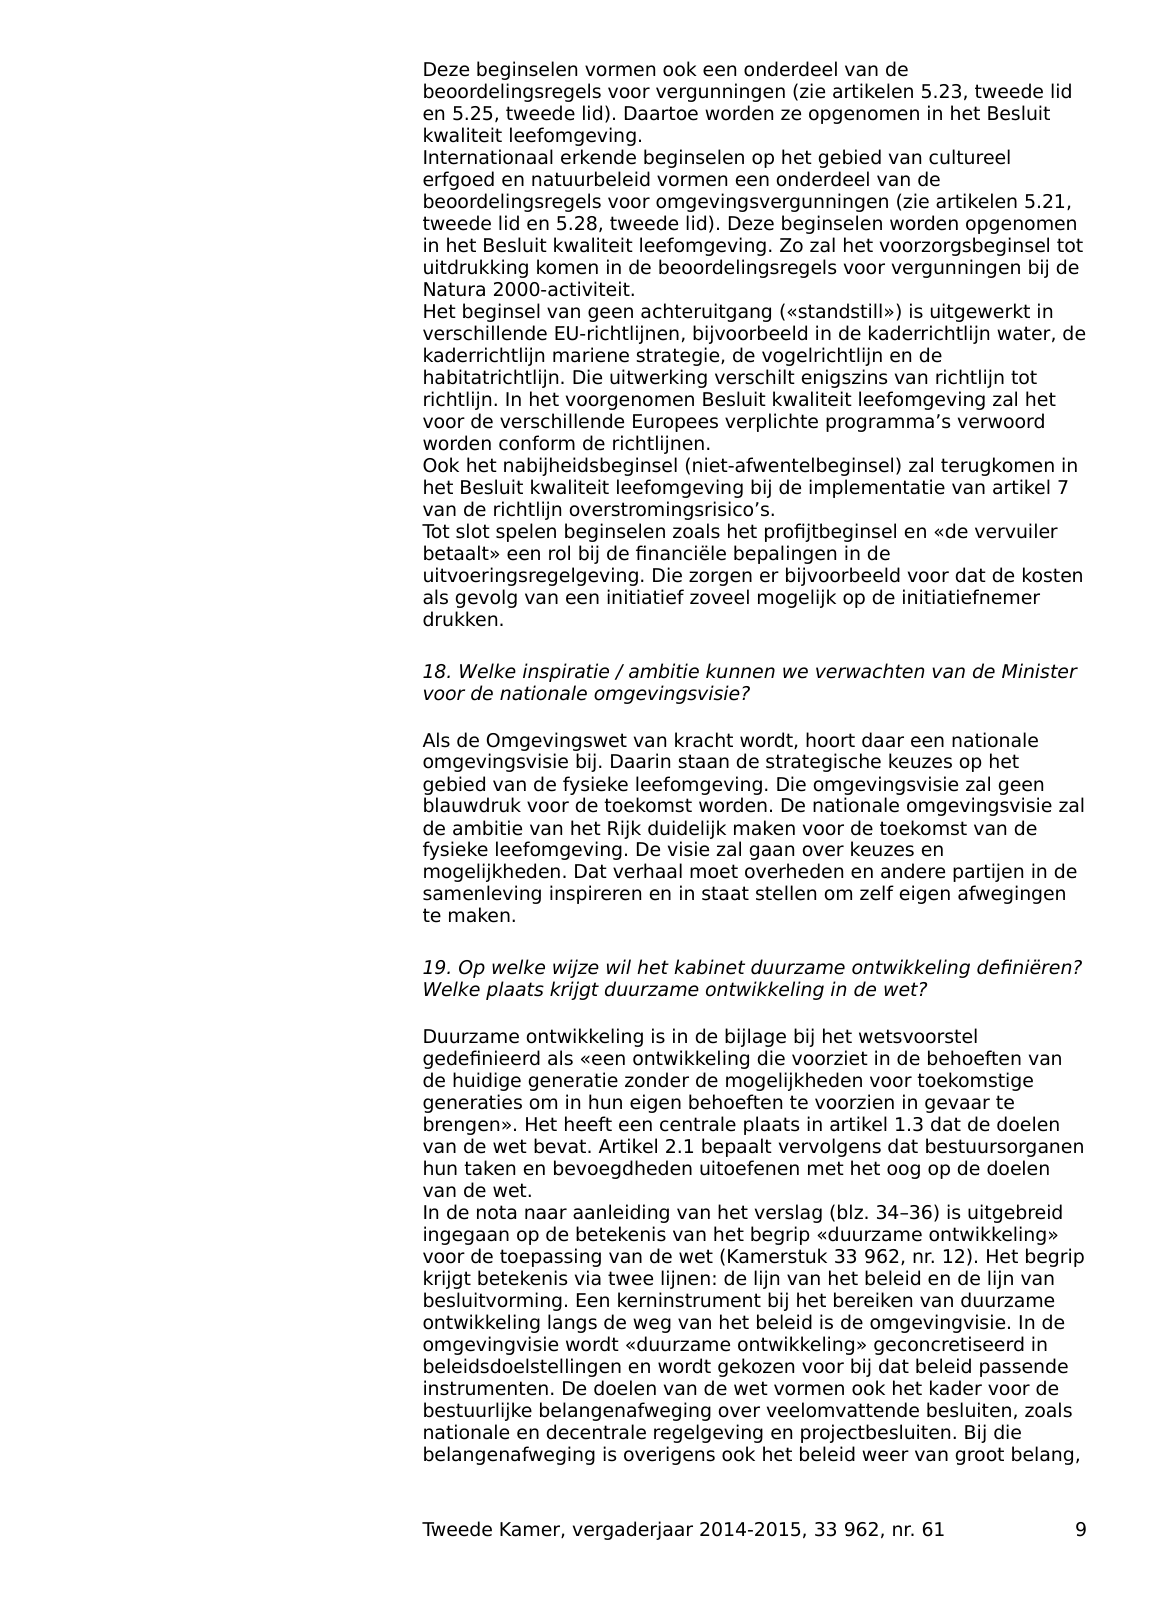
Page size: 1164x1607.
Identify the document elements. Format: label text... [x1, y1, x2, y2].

text Internationaal erkende beginselen op het gebied van cultureel erfgoed en natuurbeleid vormen een onderdeel van de beoordelingsregels voor omgevingsvergunningen (zie artikelen 5.21, tweede lid en 5.28, tweede lid). Deze beginselen worden opgenomen in het Besluit kwaliteit leefomgeving. Zo zal het voorzorgsbeginsel tot uitdrukking komen in de beoordelingsregels voor vergunningen bij de Natura 2000-activiteit. [422, 147, 1087, 301]
text Ook het nabijheidsbeginsel (niet-afwentelbeginsel) zal terugkomen in het Besluit kwaliteit leefomgeving bij de implementatie van artikel 7 van de richtlijn overstromingsrisico’s. [422, 455, 1087, 521]
text In de nota naar aanleiding van het verslag (blz. 34–36) is uitgebreid ingegaan op de betekenis van het begrip «duurzame ontwikkeling» voor de toepassing van de wet (Kamerstuk 33 962, nr. 12). Het begrip krijgt betekenis via twee lijnen: de lijn van het beleid en de lijn van besluitvorming. Een kerninstrument bij het bereiken van duurzame ontwikkeling langs de weg van het beleid is de omgevingvisie. In de omgevingvisie wordt «duurzame ontwikkeling» geconcretiseerd in beleidsdoelstellingen en wordt gekozen voor bij dat beleid passende instrumenten. De doelen van de wet vormen ook het kader voor de bestuurlijke belangenafweging over veelomvattende besluiten, zoals nationale en decentrale regelgeving en projectbesluiten. Bij die belangenafweging is overigens ook het beleid weer van groot belang, [422, 1202, 1087, 1466]
subtitle 18. Welke inspiratie / ambitie kunnen we verwachten van de Minister voor de nationale omgevingsvisie? [422, 661, 1087, 704]
text Duurzame ontwikkeling is in de bijlage bij het wetsvoorstel gedefinieerd als «een ontwikkeling die voorziet in de behoeften van de huidige generatie zonder de mogelijkheden voor toekomstige generaties om in hun eigen behoeften te voorzien in gevaar te brengen». Het heeft een centrale plaats in artikel 1.3 dat de doelen van de wet bevat. Artikel 2.1 bepaalt vervolgens dat bestuursorganen hun taken en bevoegdheden uitoefenen met het oog op de doelen van de wet. [422, 1026, 1087, 1202]
text Deze beginselen vormen ook een onderdeel van de beoordelingsregels voor vergunningen (zie artikelen 5.23, tweede lid en 5.25, tweede lid). Daartoe worden ze opgenomen in het Besluit kwaliteit leefomgeving. [422, 59, 1087, 147]
text Tot slot spelen beginselen zoals het profijtbeginsel en «de vervuiler betaalt» een rol bij de financiële bepalingen in de uitvoeringsregelgeving. Die zorgen er bijvoorbeeld voor dat de kosten als gevolg van een initiatief zoveel mogelijk op de initiatiefnemer drukken. [422, 521, 1087, 631]
subtitle 19. Op welke wijze wil het kabinet duurzame ontwikkeling definiëren? Welke plaats krijgt duurzame ontwikkeling in de wet? [422, 957, 1087, 1001]
text Het beginsel van geen achteruitgang («standstill») is uitgewerkt in verschillende EU-richtlijnen, bijvoorbeeld in de kaderrichtlijn water, de kaderrichtlijn mariene strategie, de vogelrichtlijn en de habitatrichtlijn. Die uitwerking verschilt enigszins van richtlijn tot richtlijn. In het voorgenomen Besluit kwaliteit leefomgeving zal het voor de verschillende Europees verplichte programma’s verwoord worden conform de richtlijnen. [422, 301, 1087, 455]
text Als de Omgevingswet van kracht wordt, hoort daar een nationale omgevingsvisie bij. Daarin staan de strategische keuzes op het gebied van de fysieke leefomgeving. Die omgevingsvisie zal geen blauwdruk voor de toekomst worden. De nationale omgevingsvisie zal de ambitie van het Rijk duidelijk maken voor de toekomst van de fysieke leefomgeving. De visie zal gaan over keuzes en mogelijkheden. Dat verhaal moet overheden en andere partijen in de samenleving inspireren en in staat stellen om zelf eigen afwegingen te maken. [422, 729, 1087, 927]
